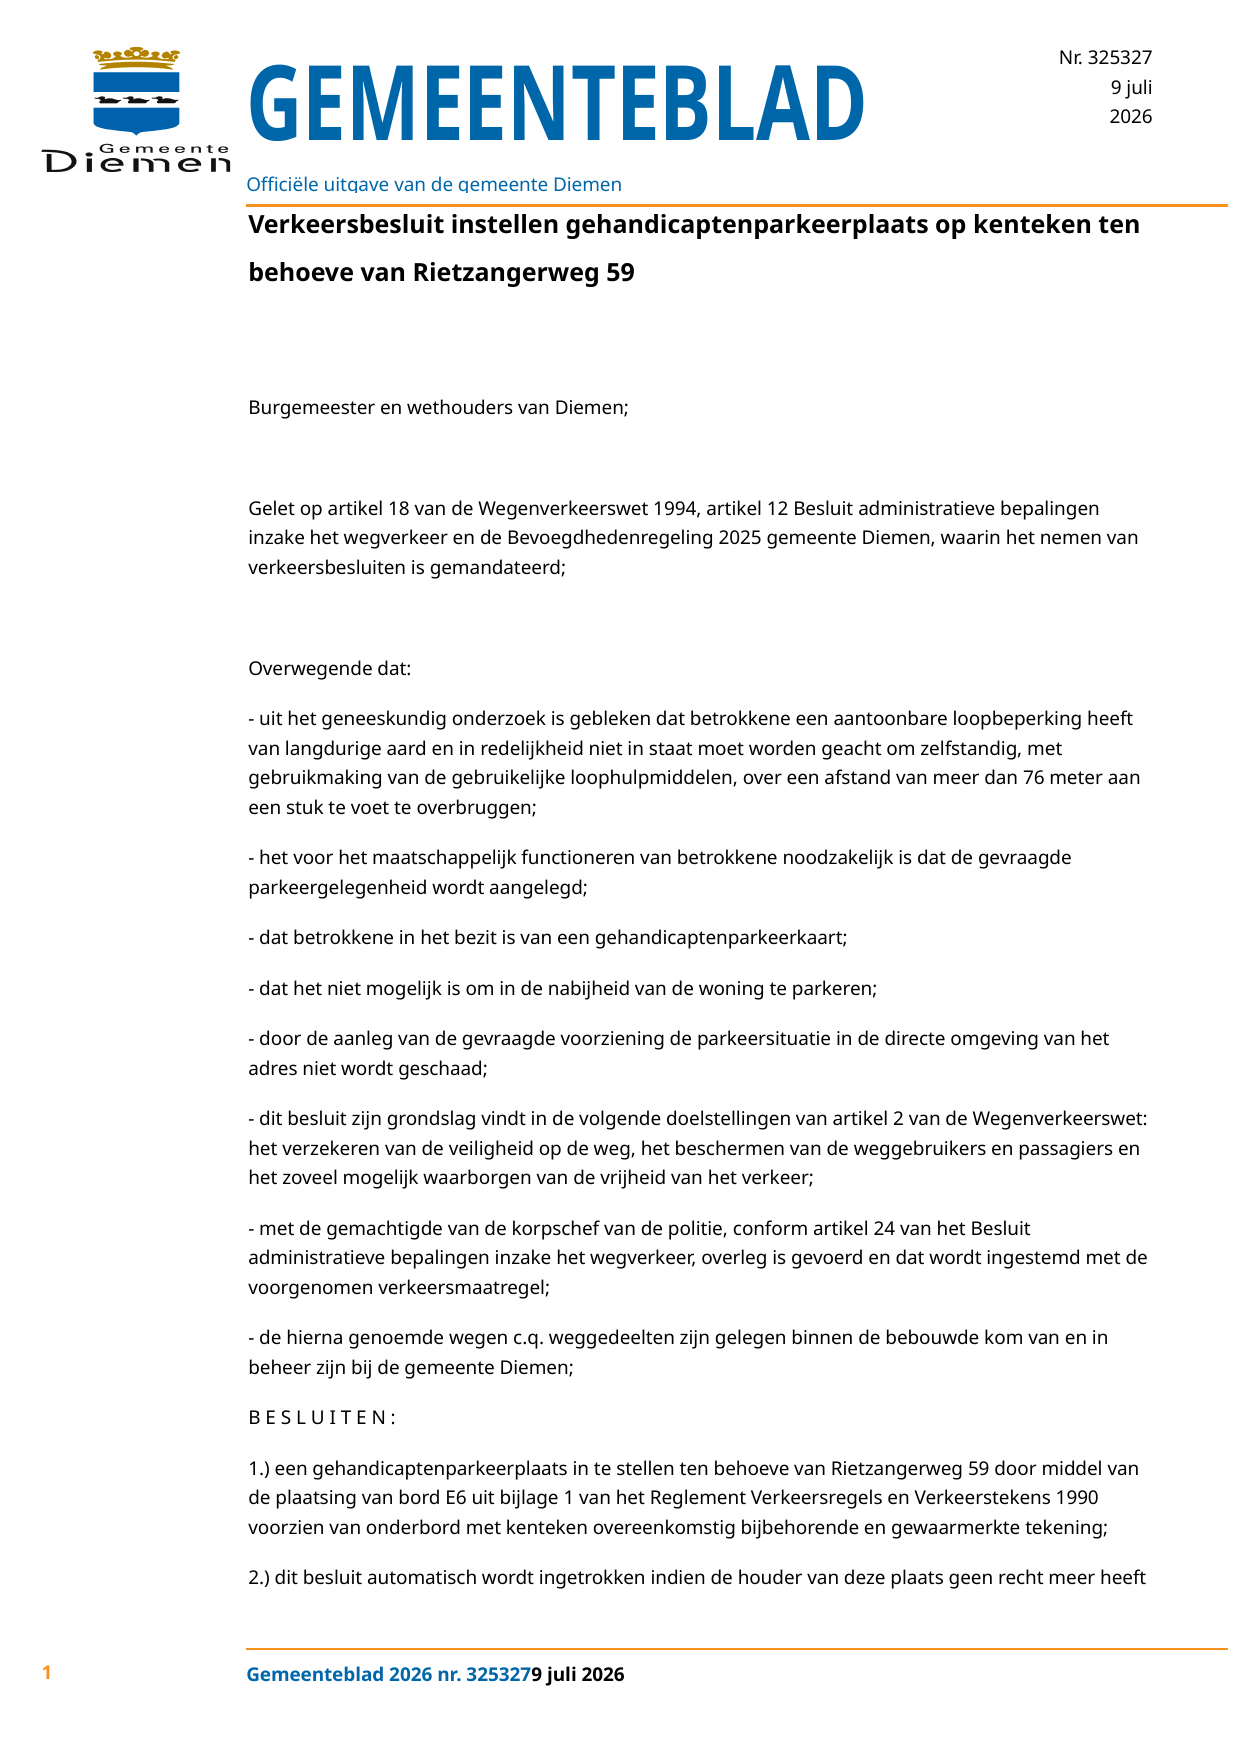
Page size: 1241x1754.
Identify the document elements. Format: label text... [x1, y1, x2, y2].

text - het voor het maatschappelijk functioneren van betrokkene noodzakelijk is dat de gevraagde parkeergelegenheid wordt aangelegd; [248, 844, 1152, 900]
text Verkeersbesluit instellen gehandicaptenparkeerplaats op kenteken ten behoeve van Rietzangerweg 59 [248, 207, 1152, 288]
text - dit besluit zijn grondslag vindt in de volgende doelstellingen van artikel 2 van de Wegenverkeerswet: het verzekeren van de veiligheid op de weg, het beschermen van de weggebruikers en passagiers en het zoveel mogelijk waarborgen van de vrijheid van het verkeer; [248, 1105, 1152, 1190]
text - door de aanleg van de gevraagde voorziening de parkeersituatie in de directe omgeving van het adres niet wordt geschaad; [248, 1025, 1152, 1081]
text - dat het niet mogelijk is om in de nabijheid van de woning te parkeren; [248, 975, 1152, 1001]
text Gelet op artikel 18 van de Wegenverkeerswet 1994, artikel 12 Besluit administratieve bepalingen inzake het wegverkeer en de Bevoegdhedenregeling 2025 gemeente Diemen, waarin het nemen van verkeersbesluiten is gemandateerd; [248, 495, 1152, 580]
text B E S L U I T E N : [248, 1404, 1152, 1430]
text 2.) dit besluit automatisch wordt ingetrokken indien de houder van deze plaats geen recht meer heeft [248, 1564, 1152, 1590]
text 1.) een gehandicaptenparkeerplaats in te stellen ten behoeve van Rietzangerweg 59 door middel van de plaatsing van bord E6 uit bijlage 1 van het Reglement Verkeersregels en Verkeerstekens 1990 voorzien van onderbord met kenteken overeenkomstig bijbehorende en gewaarmerkte tekening; [248, 1455, 1152, 1540]
text Overwegende dat: [248, 655, 1152, 681]
picture [41, 47, 231, 172]
text - uit het geneeskundig onderzoek is gebleken dat betrokkene een aantoonbare loopbeperking heeft van langdurige aard en in redelijkheid niet in staat moet worden geacht om zelfstandig, met gebruikmaking van de gebruikelijke loophulpmiddelen, over een afstand van meer dan 76 meter aan een stuk te voet te overbruggen; [248, 705, 1152, 820]
text Burgemeester en wethouders van Diemen; [248, 394, 1152, 420]
text - dat betrokkene in het bezit is van een gehandicaptenparkeerkaart; [248, 924, 1152, 950]
text - de hierna genoemde wegen c.q. weggedeelten zijn gelegen binnen de bebouwde kom van en in beheer zijn bij de gemeente Diemen; [248, 1324, 1152, 1380]
text - met de gemachtigde van de korpschef van de politie, conform artikel 24 van het Besluit administratieve bepalingen inzake het wegverkeer, overleg is gevoerd en dat wordt ingestemd met de voorgenomen verkeersmaatregel; [248, 1215, 1152, 1300]
